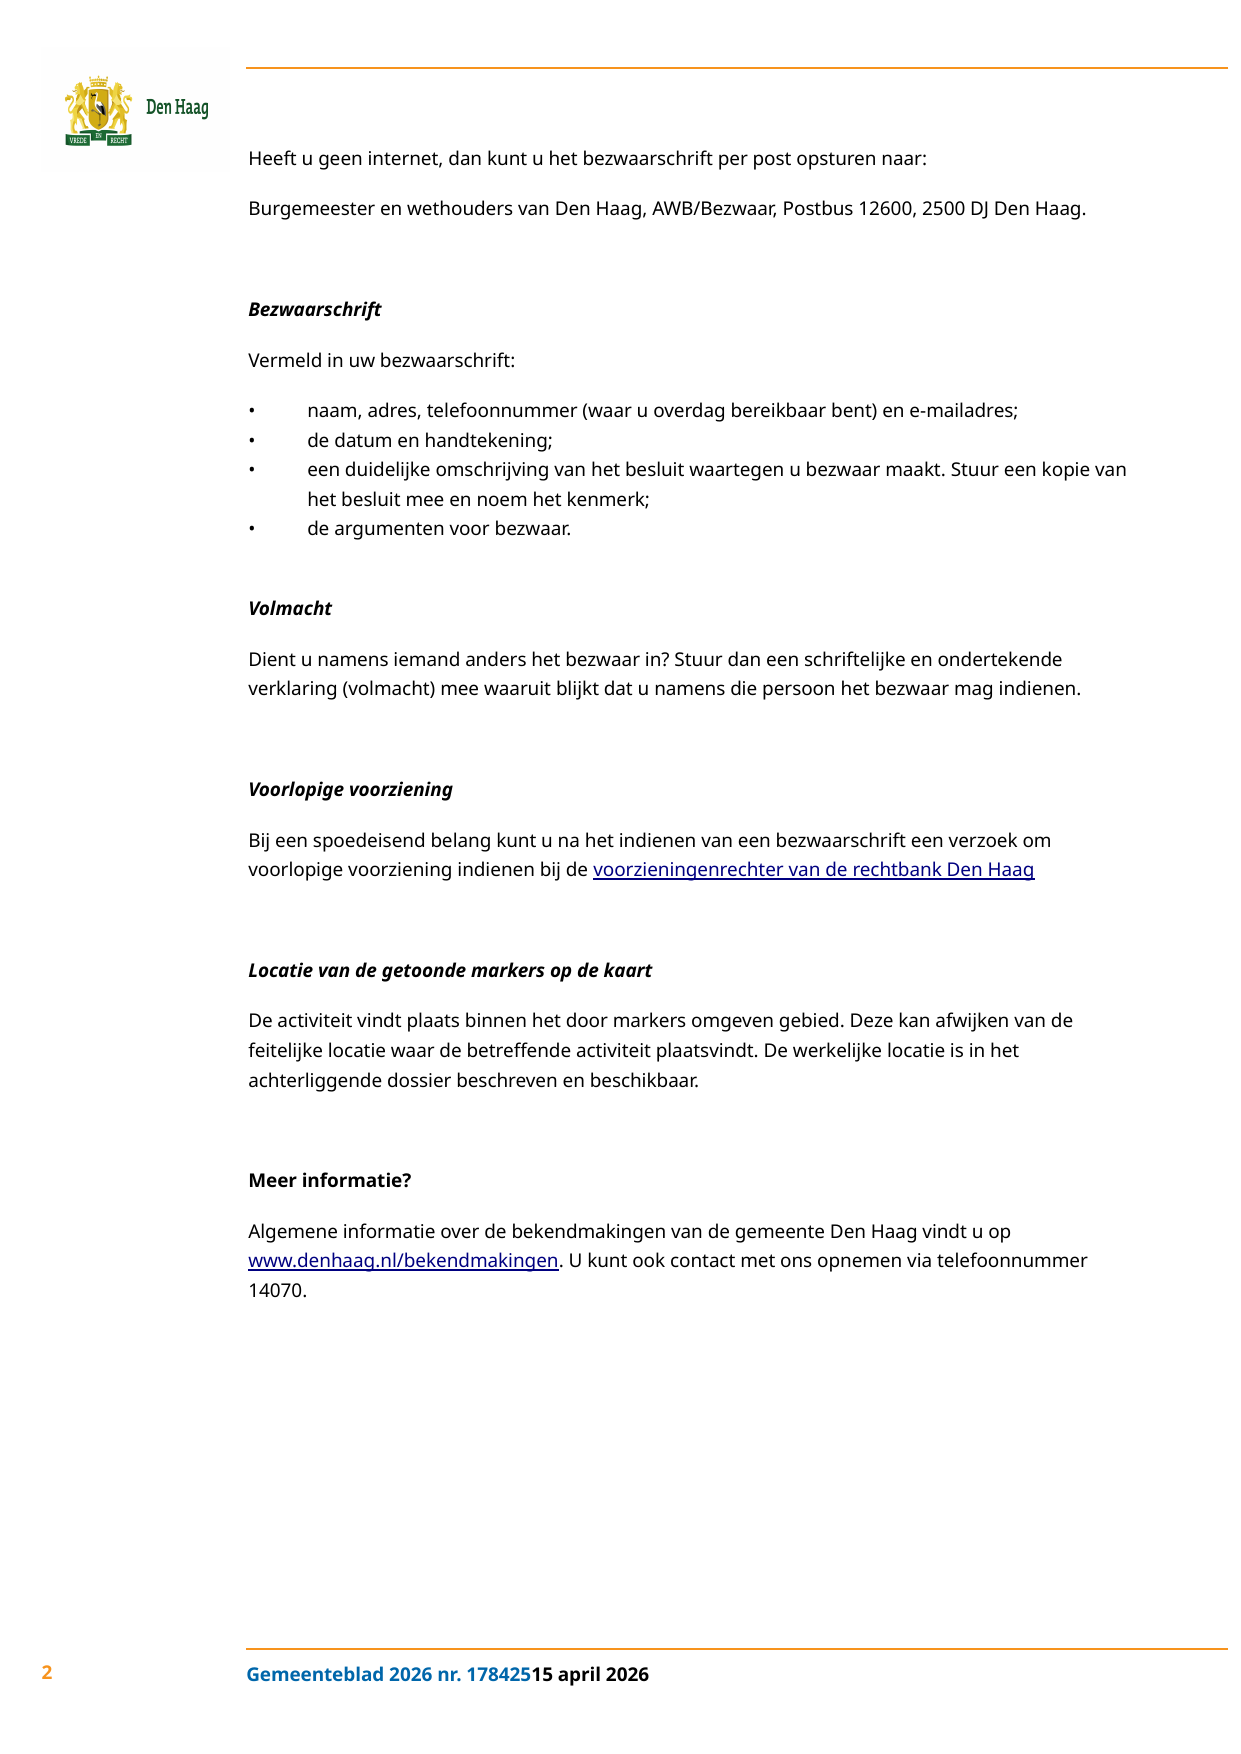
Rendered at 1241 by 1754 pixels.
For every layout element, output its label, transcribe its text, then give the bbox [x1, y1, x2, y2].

picture [41, 47, 231, 172]
list een duidelijke omschrijving van het besluit waartegen u bezwaar maakt. Stuur een kopie van het besluit mee en noem het kenmerk; [248, 456, 1152, 512]
text Dient u namens iemand anders het bezwaar in? Stuur dan een schriftelijke en ondertekende verklaring (volmacht) mee waaruit blijkt dat u namens die persoon het bezwaar mag indienen. [248, 646, 1152, 701]
text Burgemeester en wethouders van Den Haag, AWB/Bezwaar, Postbus 12600, 2500 DJ Den Haag. [248, 196, 1152, 221]
list naam, adres, telefoonnummer (waar u overdag bereikbaar bent) en e-mailadres; [248, 397, 1152, 423]
list de argumenten voor bezwaar. [248, 516, 1152, 541]
text Vermeld in uw bezwaarschrift: [248, 347, 1152, 373]
text Meer informatie? [248, 1168, 1152, 1193]
text De activiteit vindt plaats binnen het door markers omgeven gebied. Deze kan afwijken van de feitelijke locatie waar de betreffende activiteit plaatsvindt. De werkelijke locatie is in het achterliggende dossier beschreven en beschikbaar. [248, 1008, 1152, 1093]
text Volmacht [248, 596, 1152, 621]
text Heeft u geen internet, dan kunt u het bezwaarschrift per post opsturen naar: [248, 145, 1152, 171]
text Bezwaarschrift [248, 296, 1152, 322]
text Bij een spoedeisend belang kunt u na het indienen van een bezwaarschrift een verzoek om voorlopige voorziening indienen bij de voorzieningenrechter van de rechtbank Den Haag [248, 827, 1152, 882]
list de datum en handtekening; [248, 427, 1152, 453]
text Algemene informatie over de bekendmakingen van de gemeente Den Haag vindt u op www.denhaag.nl/bekendmakingen. U kunt ook contact met ons opnemen via telefoonnummer 14070. [248, 1218, 1152, 1303]
text Voorlopige voorziening [248, 776, 1152, 802]
text Locatie van de getoonde markers op de kaart [248, 957, 1152, 983]
